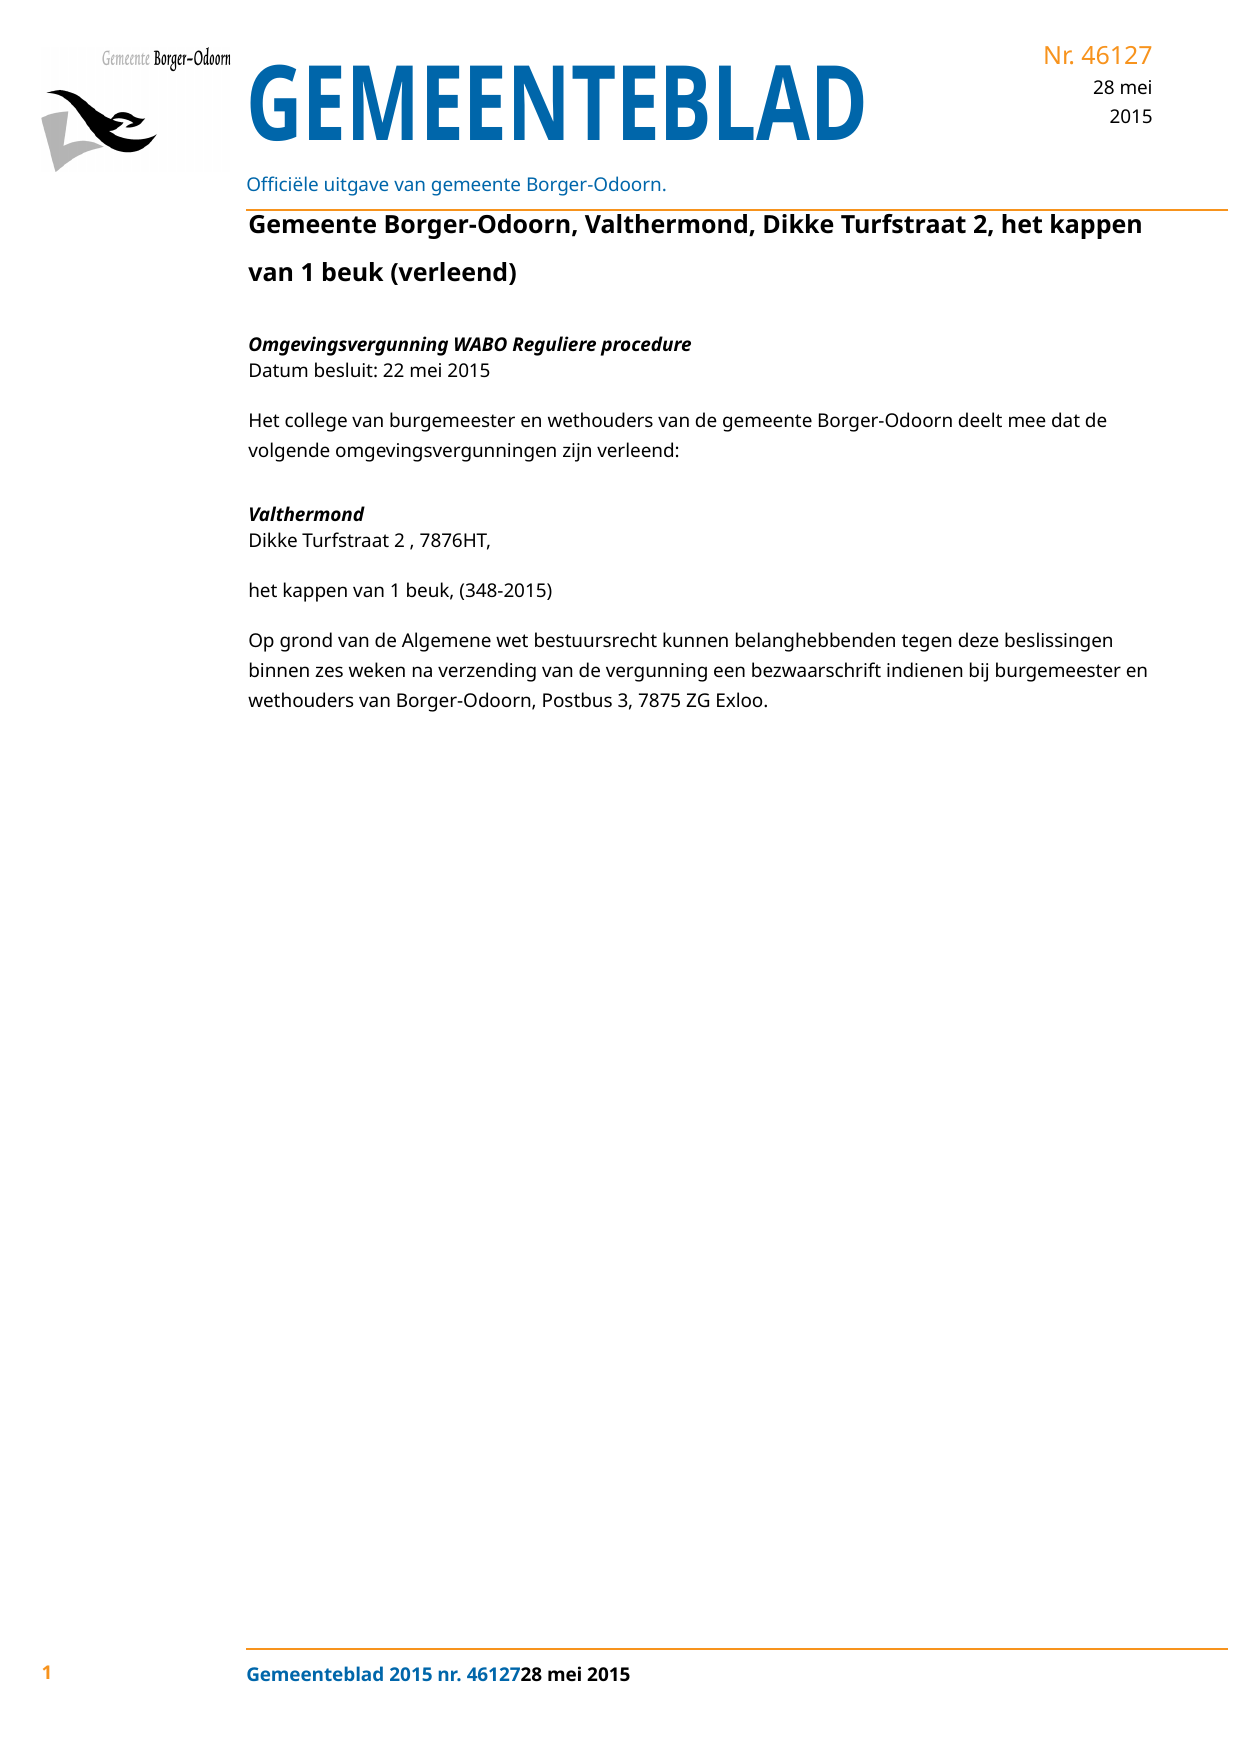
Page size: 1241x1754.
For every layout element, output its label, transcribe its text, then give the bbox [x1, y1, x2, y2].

text Valthermond [248, 501, 1152, 527]
text Op grond van de Algemene wet bestuursrecht kunnen belanghebbenden tegen deze beslissingen binnen zes weken na verzending van de vergunning een bezwaarschrift indienen bij burgemeester en wethouders van Borger-Odoorn, Postbus 3, 7875 ZG Exloo. [248, 628, 1152, 713]
text Dikke Turfstraat 2 , 7876HT, [248, 527, 1152, 553]
picture [41, 47, 231, 172]
text Gemeente Borger-Odoorn, Valthermond, Dikke Turfstraat 2, het kappen van 1 beuk (verleend) [248, 211, 1152, 288]
text het kappen van 1 beuk, (348-2015) [248, 577, 1152, 603]
text Het college van burgemeester en wethouders van de gemeente Borger-Odoorn deelt mee dat de volgende omgevingsvergunningen zijn verleend: [248, 408, 1152, 463]
text Omgevingsvergunning WABO Reguliere procedure [248, 331, 1152, 357]
text Datum besluit: 22 mei 2015 [248, 357, 1152, 383]
